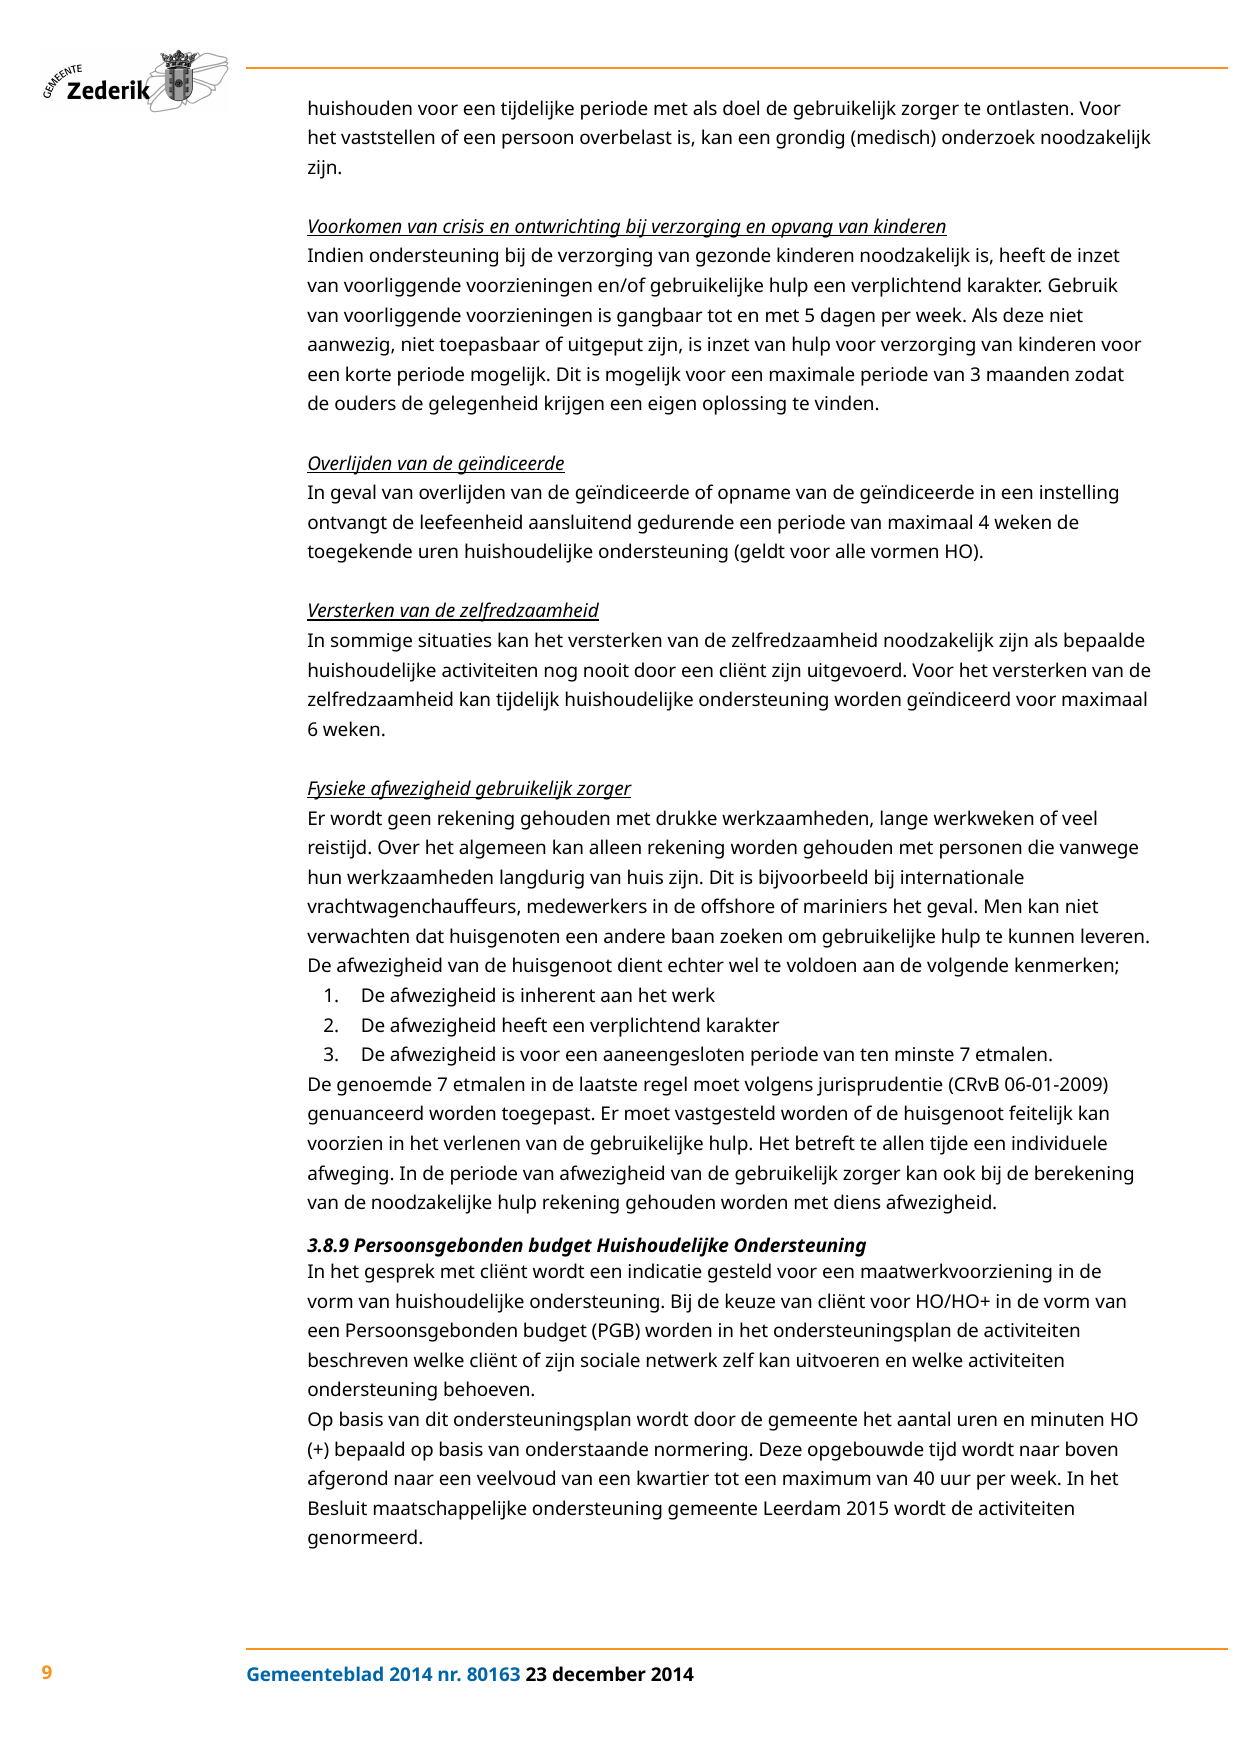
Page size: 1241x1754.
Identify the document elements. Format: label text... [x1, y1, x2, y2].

list Indien ondersteuning bij de verzorging van gezonde kinderen noodzakelijk is, heeft de inzet van voorliggende voorzieningen en/of gebruikelijke hulp een verplichtend karakter. Gebruik van voorliggende voorzieningen is gangbaar tot en met 5 dagen per week. Als deze niet aanwezig, niet toepasbaar of uitgeput zijn, is inzet van hulp voor verzorging van kinderen voor een korte periode mogelijk. Dit is mogelijk voor een maximale periode van 3 maanden zodat de ouders de gelegenheid krijgen een eigen oplossing te vinden. [248, 243, 1152, 416]
list De afwezigheid is inherent aan het werk [323, 982, 1152, 1008]
list Versterken van de zelfredzaamheid [248, 598, 1152, 623]
list 3.8.9 Persoonsgebonden budget Huishoudelijke Ondersteuning [248, 1232, 1152, 1258]
list Op basis van dit ondersteuningsplan wordt door de gemeente het aantal uren en minuten HO (+) bepaald op basis van onderstaande normering. Deze opgebouwde tijd wordt naar boven afgerond naar een veelvoud van een kwartier tot een maximum van 40 uur per week. In het Besluit maatschappelijke ondersteuning gemeente Leerdam 2015 wordt de activiteiten genormeerd. [248, 1406, 1152, 1550]
list Voorkomen van crisis en ontwrichting bij verzorging en opvang van kinderen [248, 213, 1152, 239]
list huishouden voor een tijdelijke periode met als doel de gebruikelijk zorger te ontlasten. Voor het vaststellen of een persoon overbelast is, kan een grondig (medisch) onderzoek noodzakelijk zijn. [248, 95, 1152, 180]
list In het gesprek met cliënt wordt een indicatie gesteld voor een maatwerkvoorziening in de vorm van huishoudelijke ondersteuning. Bij de keuze van cliënt voor HO/HO+ in de vorm van een Persoonsgebonden budget (PGB) worden in het ondersteuningsplan de activiteiten beschreven welke cliënt of zijn sociale netwerk zelf kan uitvoeren en welke activiteiten ondersteuning behoeven. [248, 1258, 1152, 1402]
list Overlijden van de geïndiceerde [248, 450, 1152, 476]
list De afwezigheid is voor een aaneengesloten periode van ten minste 7 etmalen. [323, 1041, 1152, 1067]
list Er wordt geen rekening gehouden met drukke werkzaamheden, lange werkweken of veel reistijd. Over het algemeen kan alleen rekening worden gehouden met personen die vanwege hun werkzaamheden langdurig van huis zijn. Dit is bijvoorbeeld bij internationale vrachtwagenchauffeurs, medewerkers in de offshore of mariniers het geval. Men kan niet verwachten dat huisgenoten een andere baan zoeken om gebruikelijke hulp te kunnen leveren. [248, 805, 1152, 949]
list De genoemde 7 etmalen in de laatste regel moet volgens jurisprudentie (CRvB 06-01-2009) genuanceerd worden toegepast. Er moet vastgesteld worden of de huisgenoot feitelijk kan voorzien in het verlenen van de gebruikelijke hulp. Het betreft te allen tijde een individuele afweging. In de periode van afwezigheid van de gebruikelijk zorger kan ook bij de berekening van de noodzakelijke hulp rekening gehouden worden met diens afwezigheid. [248, 1071, 1152, 1215]
list In sommige situaties kan het versterken van de zelfredzaamheid noodzakelijk zijn als bepaalde huishoudelijke activiteiten nog nooit door een cliënt zijn uitgevoerd. Voor het versterken van de zelfredzaamheid kan tijdelijk huishoudelijke ondersteuning worden geïndiceerd voor maximaal 6 weken. [248, 627, 1152, 742]
list In geval van overlijden van de geïndiceerde of opname van de geïndiceerde in een instelling ontvangt de leefeenheid aansluitend gedurende een periode van maximaal 4 weken de toegekende uren huishoudelijke ondersteuning (geldt voor alle vormen HO). [248, 479, 1152, 564]
list De afwezigheid heeft een verplichtend karakter [323, 1012, 1152, 1038]
list De afwezigheid van de huisgenoot dient echter wel te voldoen aan de volgende kenmerken; [248, 953, 1152, 978]
list Fysieke afwezigheid gebruikelijk zorger [248, 775, 1152, 801]
picture [41, 47, 231, 113]
